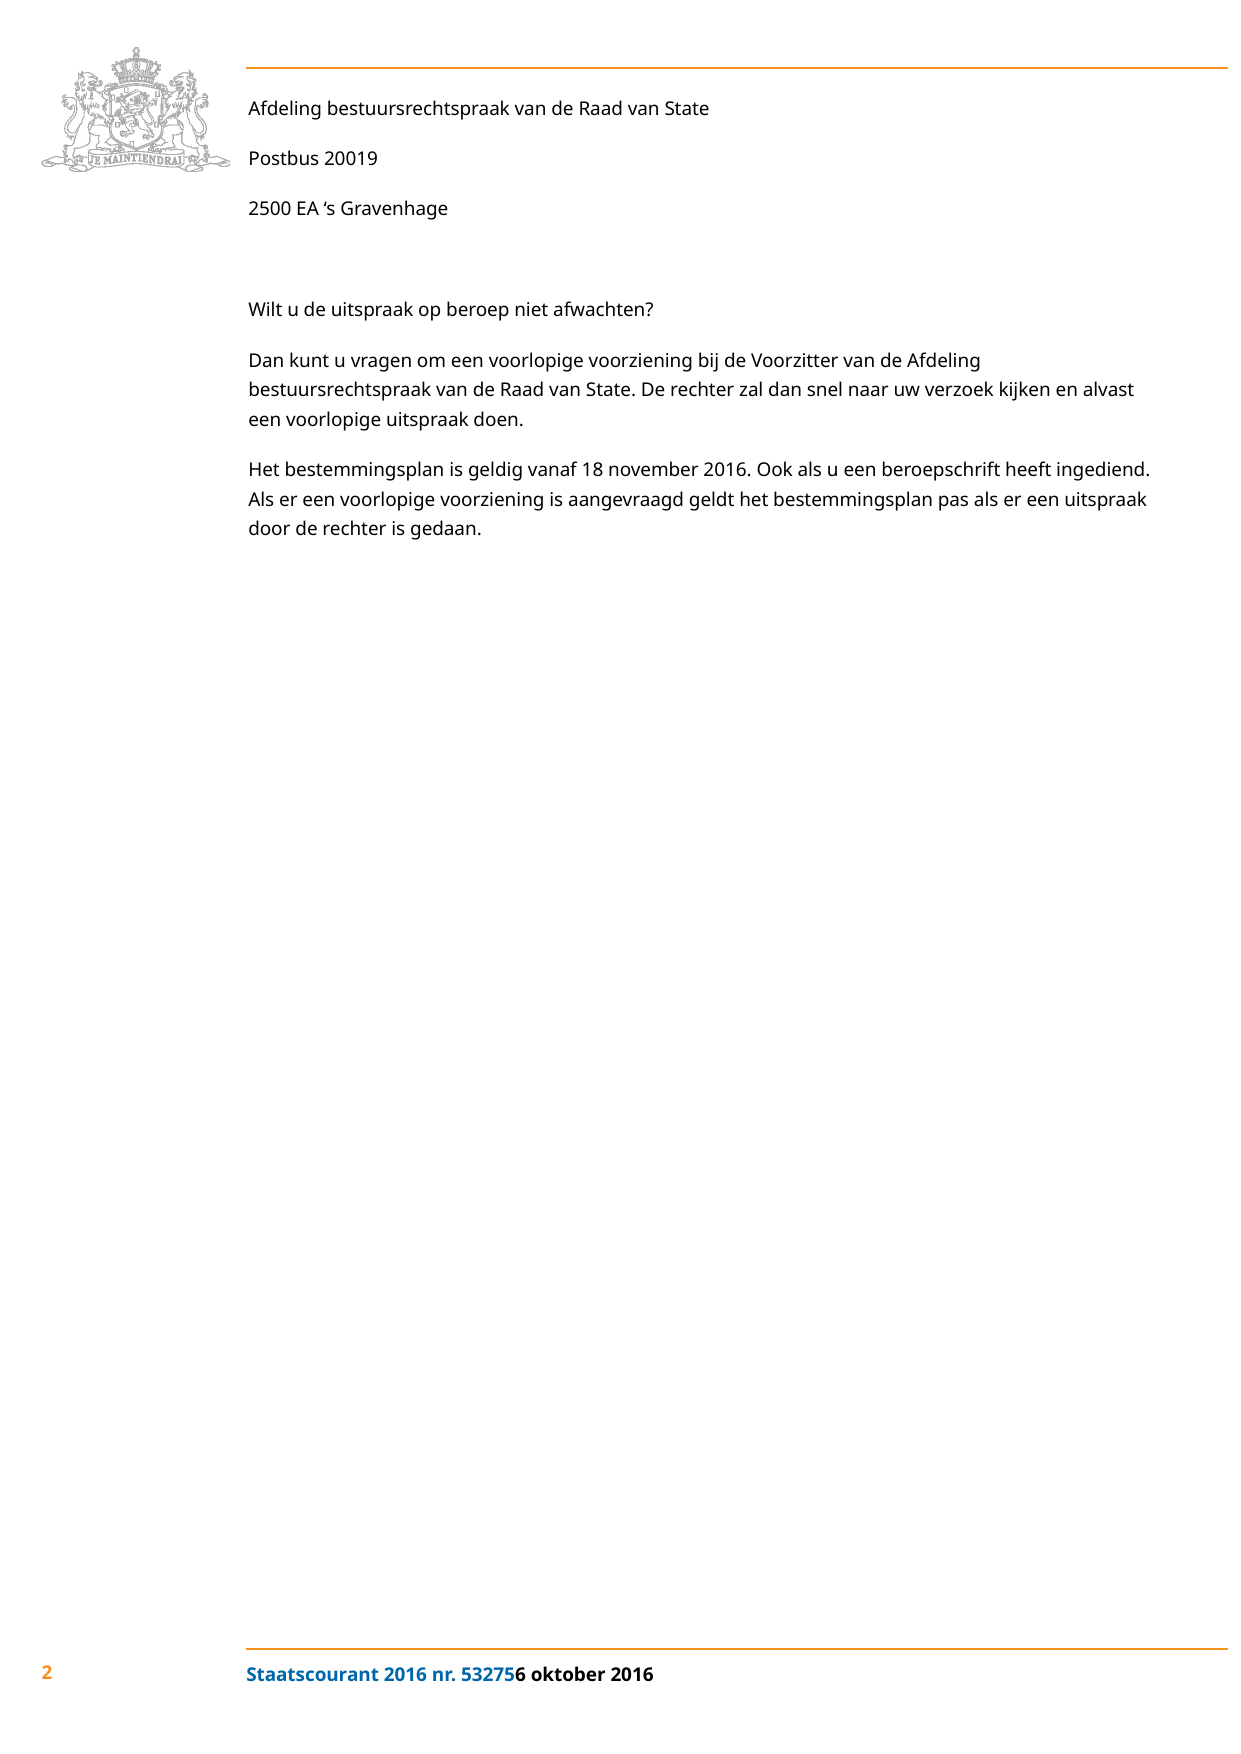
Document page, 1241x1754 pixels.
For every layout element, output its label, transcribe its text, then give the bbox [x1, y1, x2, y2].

text Wilt u de uitspraak op beroep niet afwachten? [248, 296, 1152, 322]
text Postbus 20019 [248, 145, 1152, 171]
picture [41, 47, 231, 172]
text Het bestemmingsplan is geldig vanaf 18 november 2016. Ook als u een beroepschrift heeft ingediend. Als er een voorlopige voorziening is aangevraagd geldt het bestemmingsplan pas als er een uitspraak door de rechter is gedaan. [248, 456, 1152, 541]
text Dan kunt u vragen om een voorlopige voorziening bij de Voorzitter van de Afdeling bestuursrechtspraak van de Raad van State. De rechter zal dan snel naar uw verzoek kijken en alvast een voorlopige uitspraak doen. [248, 347, 1152, 432]
text 2500 EA ‘s Gravenhage [248, 196, 1152, 221]
text Afdeling bestuursrechtspraak van de Raad van State [248, 95, 1152, 121]
